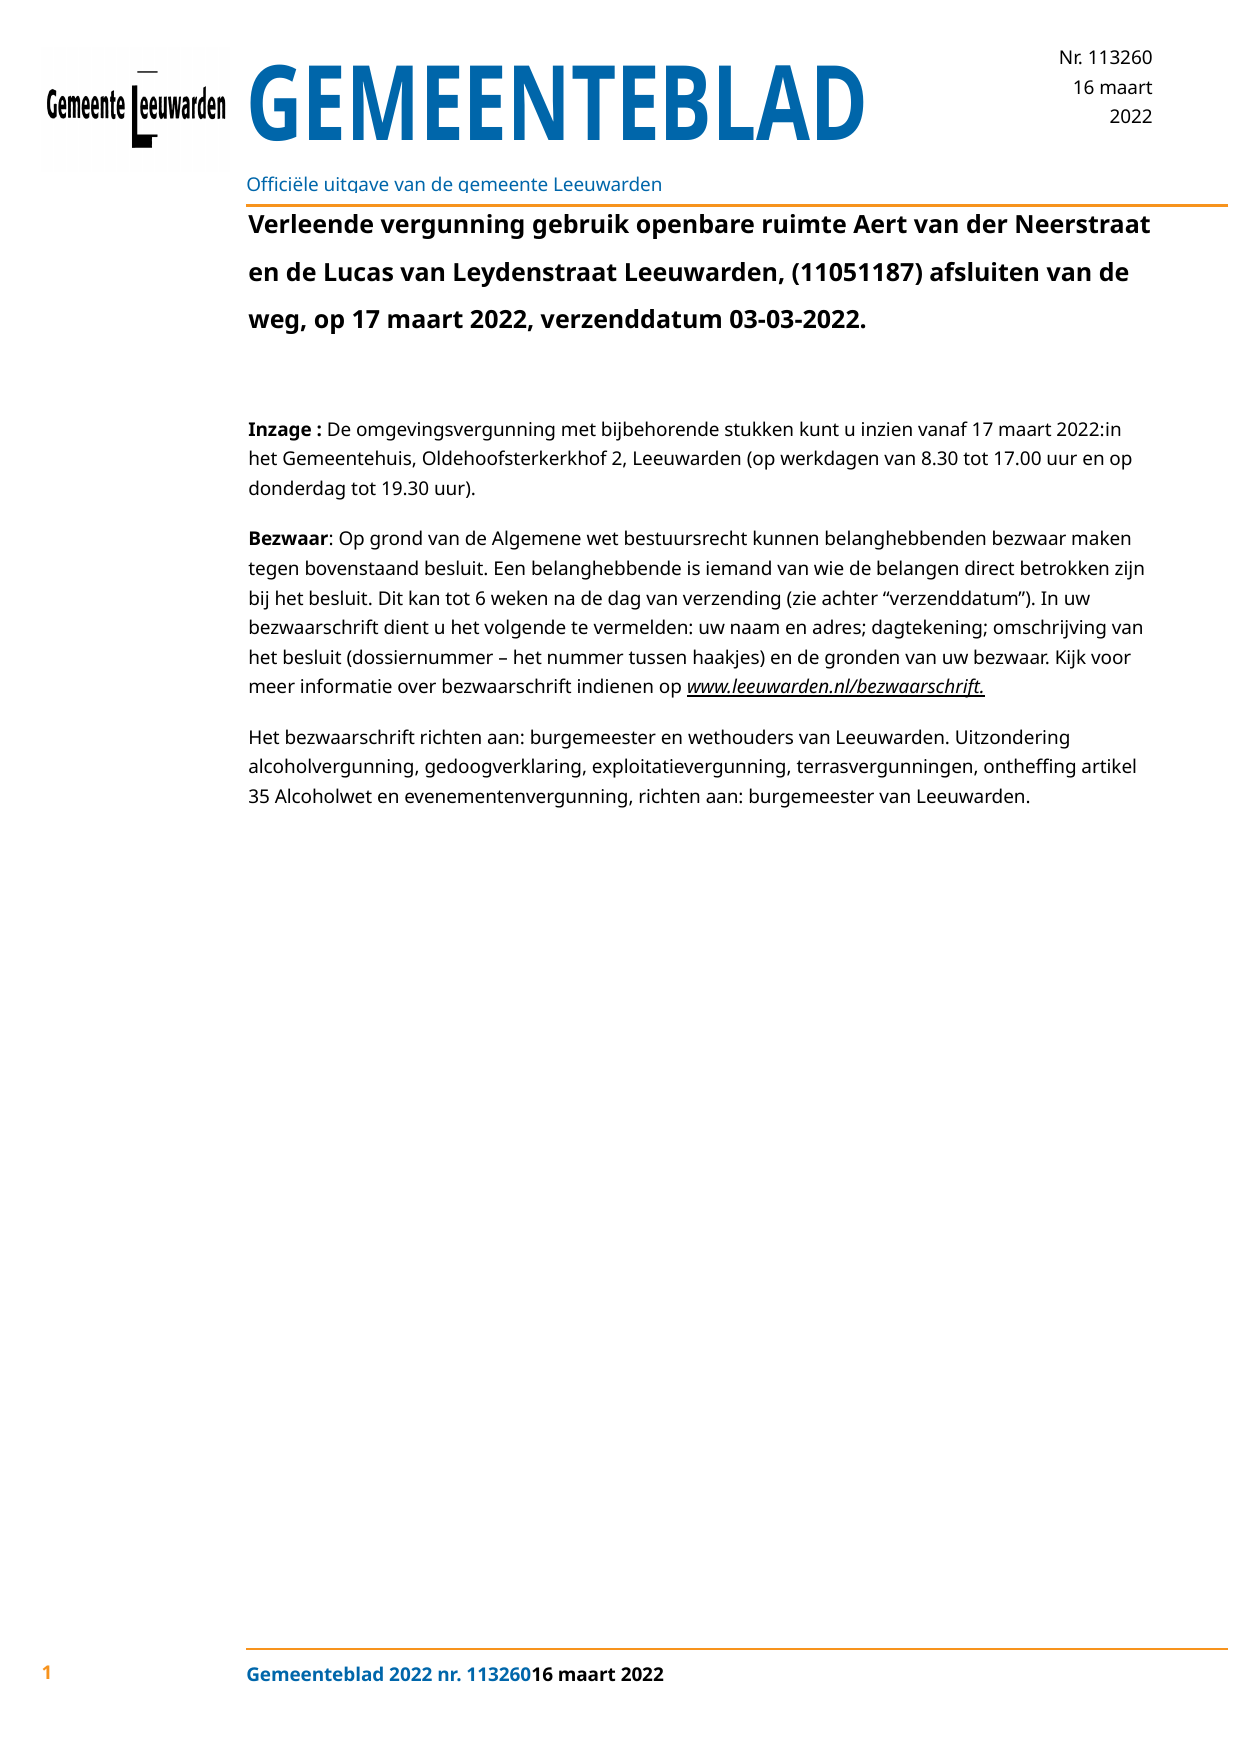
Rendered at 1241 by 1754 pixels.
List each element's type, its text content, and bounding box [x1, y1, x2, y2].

text Verleende vergunning gebruik openbare ruimte Aert van der Neerstraat en de Lucas van Leydenstraat Leeuwarden, (11051187) afsluiten van de weg, op 17 maart 2022, verzenddatum 03-03-2022. [248, 207, 1152, 336]
text Bezwaar: Op grond van de Algemene wet bestuursrecht kunnen belanghebbenden bezwaar maken tegen bovenstaand besluit. Een belanghebbende is iemand van wie de belangen direct betrokken zijn bij het besluit. Dit kan tot 6 weken na de dag van verzending (zie achter “verzenddatum”). In uw bezwaarschrift dient u het volgende te vermelden: uw naam en adres; dagtekening; omschrijving van het besluit (dossiernummer – het nummer tussen haakjes) en de gronden van uw bezwaar. Kijk voor meer informatie over bezwaarschrift indienen op www.leeuwarden.nl/bezwaarschrift. [248, 526, 1152, 699]
picture [41, 47, 231, 172]
text Het bezwaarschrift richten aan: burgemeester en wethouders van Leeuwarden. Uitzondering alcoholvergunning, gedoogverklaring, exploitatievergunning, terrasvergunningen, ontheffing artikel 35 Alcoholwet en evenementenvergunning, richten aan: burgemeester van Leeuwarden. [248, 724, 1152, 809]
text Inzage : De omgevingsvergunning met bijbehorende stukken kunt u inzien vanaf 17 maart 2022:in het Gemeentehuis, Oldehoofsterkerkhof 2, Leeuwarden (op werkdagen van 8.30 tot 17.00 uur en op donderdag tot 19.30 uur). [248, 416, 1152, 501]
